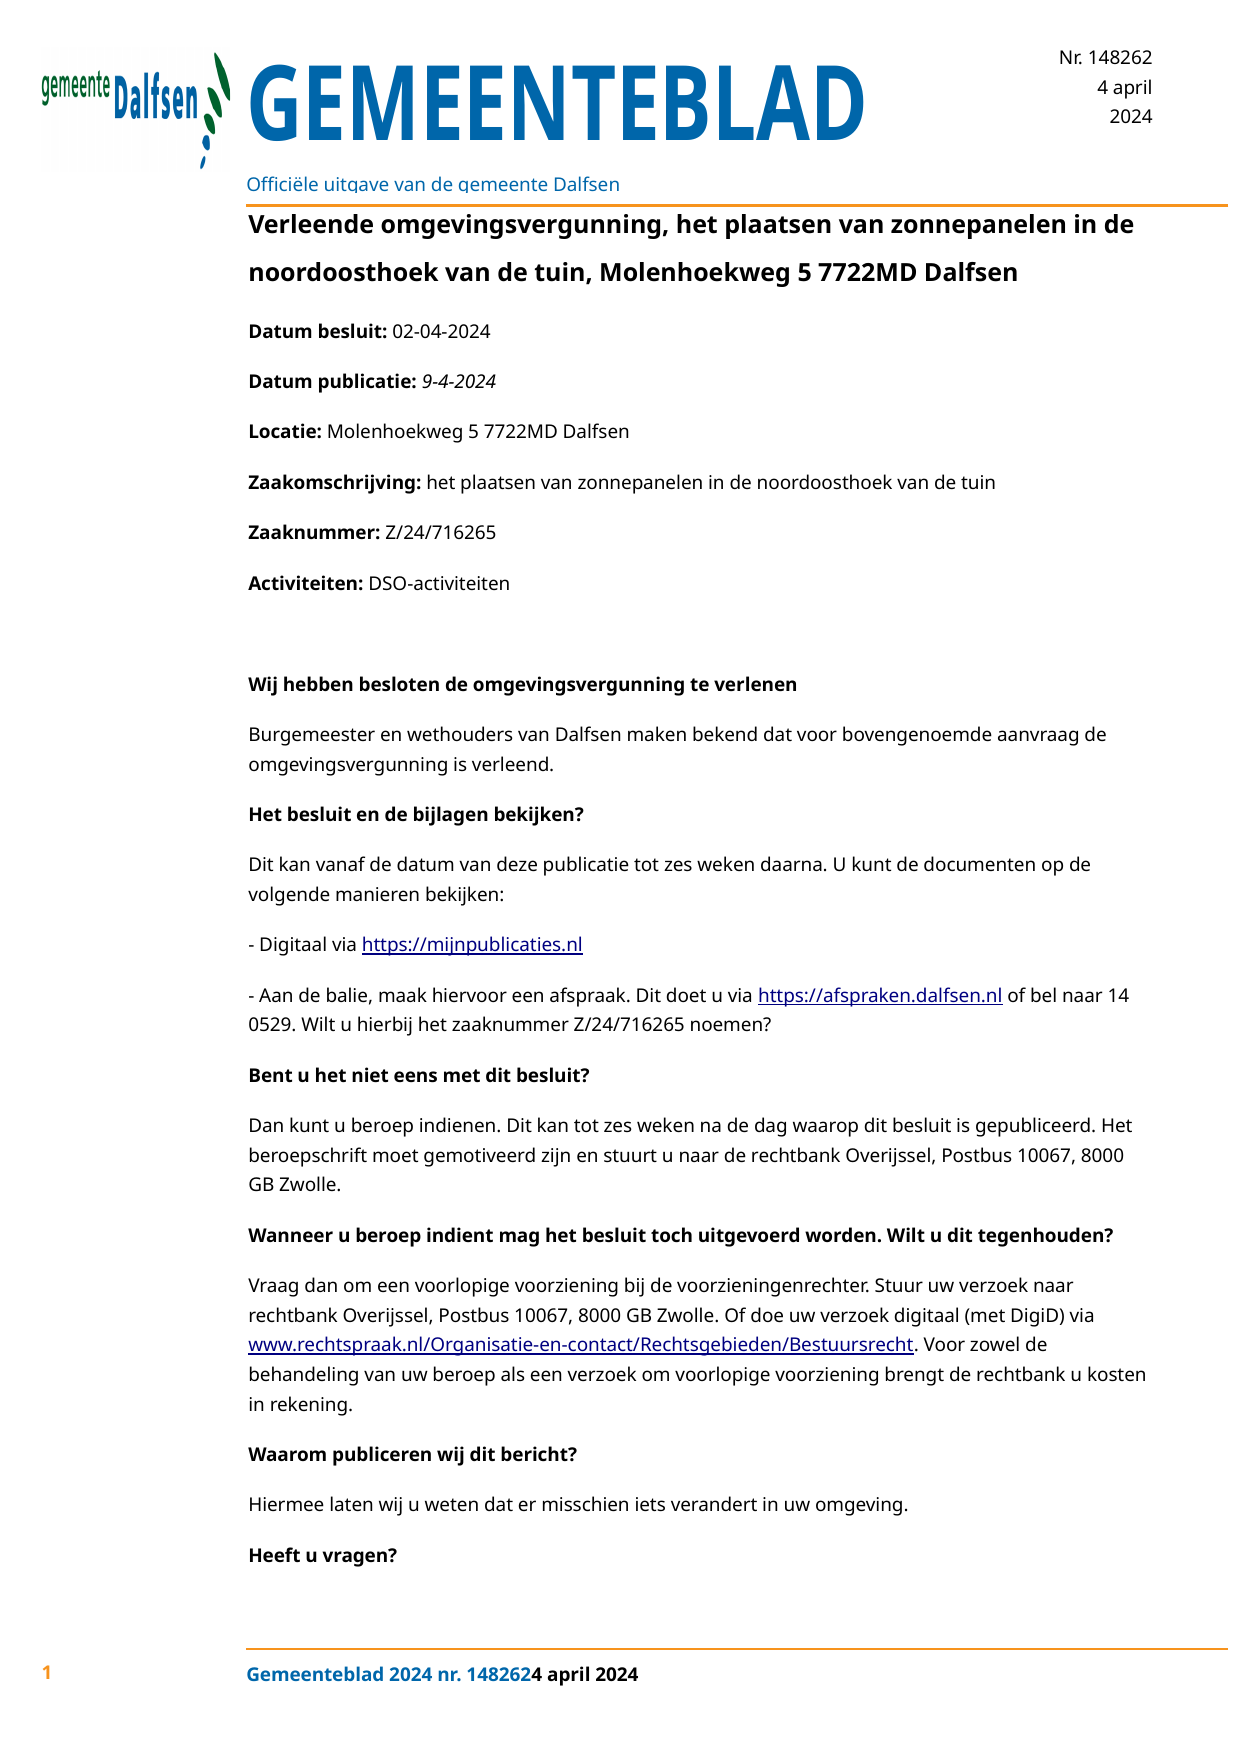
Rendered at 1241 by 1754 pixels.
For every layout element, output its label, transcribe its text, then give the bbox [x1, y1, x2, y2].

text Zaaknummer: Z/24/716265 [248, 519, 1152, 545]
text Wij hebben besloten de omgevingsvergunning te verlenen [248, 671, 1152, 697]
text Heeft u vragen? [248, 1542, 1152, 1568]
text Zaakomschrijving: het plaatsen van zonnepanelen in de noordoosthoek van de tuin [248, 469, 1152, 495]
text Vraag dan om een voorlopige voorziening bij de voorzieningenrechter. Stuur uw verzoek naar rechtbank Overijssel, Postbus 10067, 8000 GB Zwolle. Of doe uw verzoek digitaal (met DigiD) via www.rechtspraak.nl/Organisatie-en-contact/Rechtsgebieden/Bestuursrecht. Voor zowel de behandeling van uw beroep als een verzoek om voorlopige voorziening brengt de rechtbank u kosten in rekening. [248, 1272, 1152, 1417]
text - Digitaal via https://mijnpublicaties.nl [248, 932, 1152, 957]
text Datum publicatie: 9-4-2024 [248, 368, 1152, 394]
picture [41, 47, 231, 172]
text Wanneer u beroep indient mag het besluit toch uitgevoerd worden. Wilt u dit tegenhouden? [248, 1222, 1152, 1248]
text Dit kan vanaf de datum van deze publicatie tot zes weken daarna. U kunt de documenten op de volgende manieren bekijken: [248, 852, 1152, 907]
text Waarom publiceren wij dit bericht? [248, 1441, 1152, 1467]
text Bent u het niet eens met dit besluit? [248, 1062, 1152, 1088]
text Datum besluit: 02-04-2024 [248, 318, 1152, 344]
text Het besluit en de bijlagen bekijken? [248, 801, 1152, 827]
text Dan kunt u beroep indienen. Dit kan tot zes weken na de dag waarop dit besluit is gepubliceerd. Het beroepschrift moet gemotiveerd zijn en stuurt u naar de rechtbank Overijssel, Postbus 10067, 8000 GB Zwolle. [248, 1112, 1152, 1197]
text Locatie: Molenhoekweg 5 7722MD Dalfsen [248, 419, 1152, 444]
text Burgemeester en wethouders van Dalfsen maken bekend dat voor bovengenoemde aanvraag de omgevingsvergunning is verleend. [248, 721, 1152, 777]
text Activiteiten: DSO-activiteiten [248, 570, 1152, 596]
text - Aan de balie, maak hiervoor een afspraak. Dit doet u via https://afspraken.dalfsen.nl of bel naar 14 0529. Wilt u hierbij het zaaknummer Z/24/716265 noemen? [248, 982, 1152, 1037]
text Hiermee laten wij u weten dat er misschien iets verandert in uw omgeving. [248, 1492, 1152, 1517]
text Verleende omgevingsvergunning, het plaatsen van zonnepanelen in de noordoosthoek van de tuin, Molenhoekweg 5 7722MD Dalfsen [248, 207, 1152, 288]
